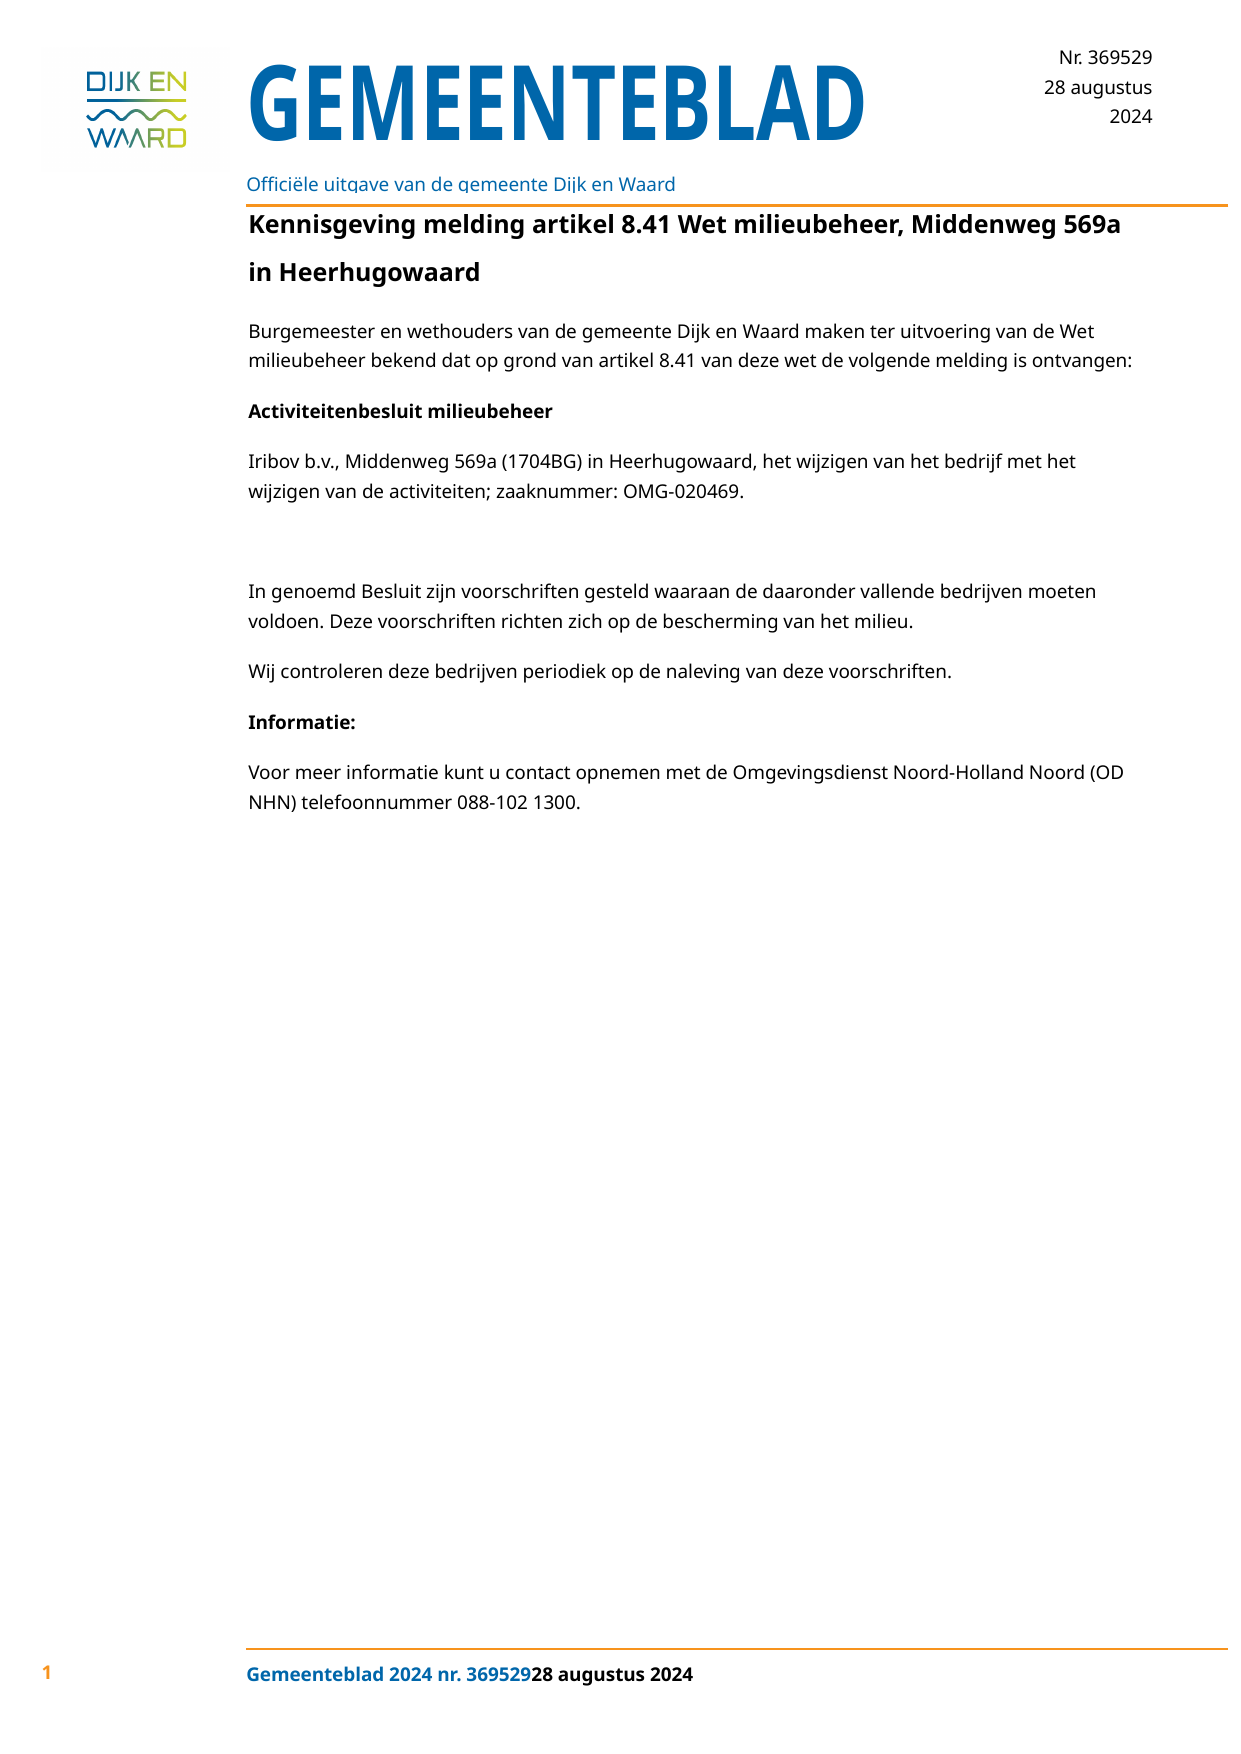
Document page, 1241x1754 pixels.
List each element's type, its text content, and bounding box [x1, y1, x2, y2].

text Wij controleren deze bedrijven periodiek op de naleving van deze voorschriften. [248, 659, 1152, 684]
text Activiteitenbesluit milieubeheer [248, 398, 1152, 424]
text Informatie: [248, 709, 1152, 735]
text Iribov b.v., Middenweg 569a (1704BG) in Heerhugowaard, het wijzigen van het bedrijf met het wijzigen van de activiteiten; zaaknummer: OMG-020469. [248, 448, 1152, 504]
text In genoemd Besluit zijn voorschriften gesteld waaraan de daaronder vallende bedrijven moeten voldoen. Deze voorschriften richten zich op de bescherming van het milieu. [248, 579, 1152, 634]
text Voor meer informatie kunt u contact opnemen met de Omgevingsdienst Noord-Holland Noord (OD NHN) telefoonnummer 088-102 1300. [248, 759, 1152, 815]
text Kennisgeving melding artikel 8.41 Wet milieubeheer, Middenweg 569a in Heerhugowaard [248, 207, 1152, 288]
picture [41, 47, 231, 172]
text Burgemeester en wethouders van de gemeente Dijk en Waard maken ter uitvoering van de Wet milieubeheer bekend dat op grond van artikel 8.41 van deze wet de volgende melding is ontvangen: [248, 318, 1152, 373]
